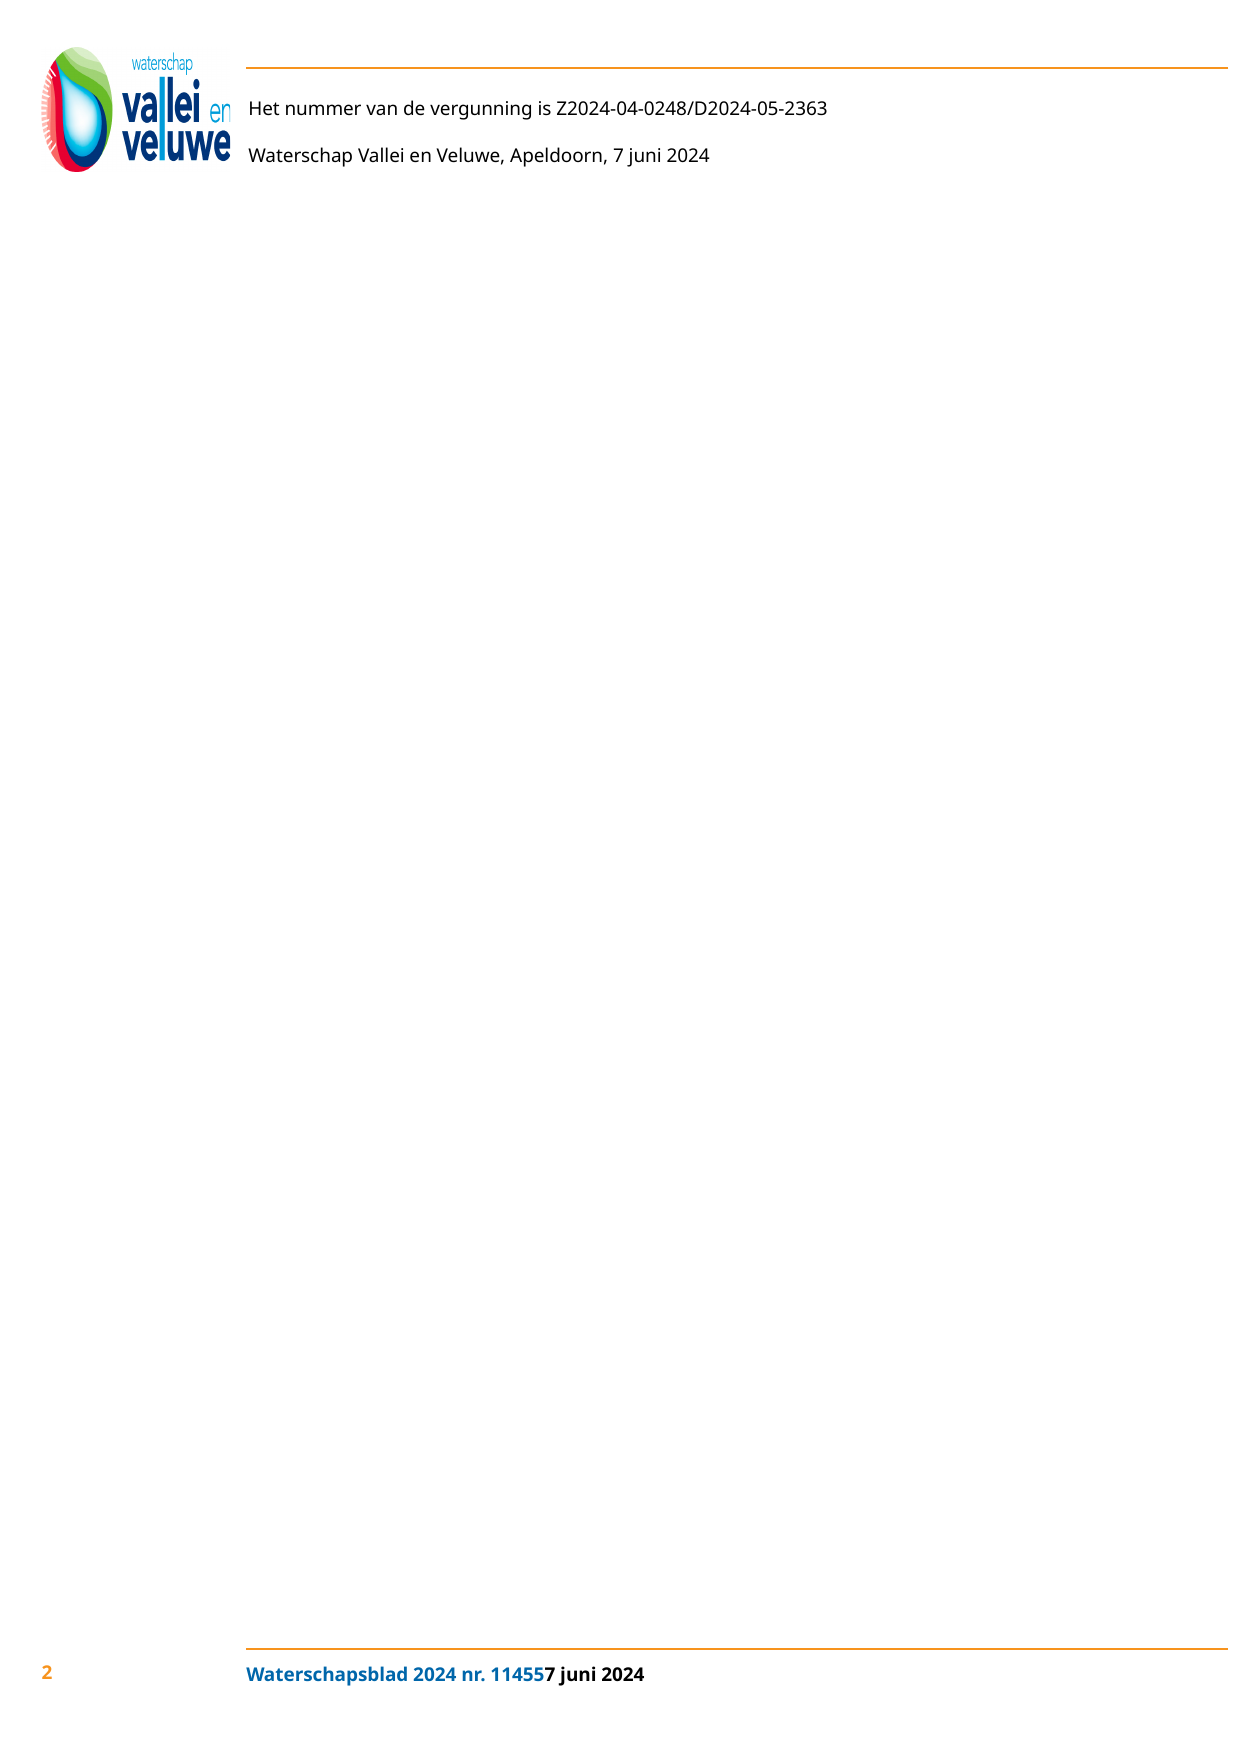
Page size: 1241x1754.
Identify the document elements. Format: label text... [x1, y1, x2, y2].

text Waterschap Vallei en Veluwe, Apeldoorn, 7 juni 2024 [248, 143, 1152, 168]
picture [41, 47, 231, 172]
text Het nummer van de vergunning is Z2024-04-0248/D2024-05-2363 [248, 95, 1152, 121]
